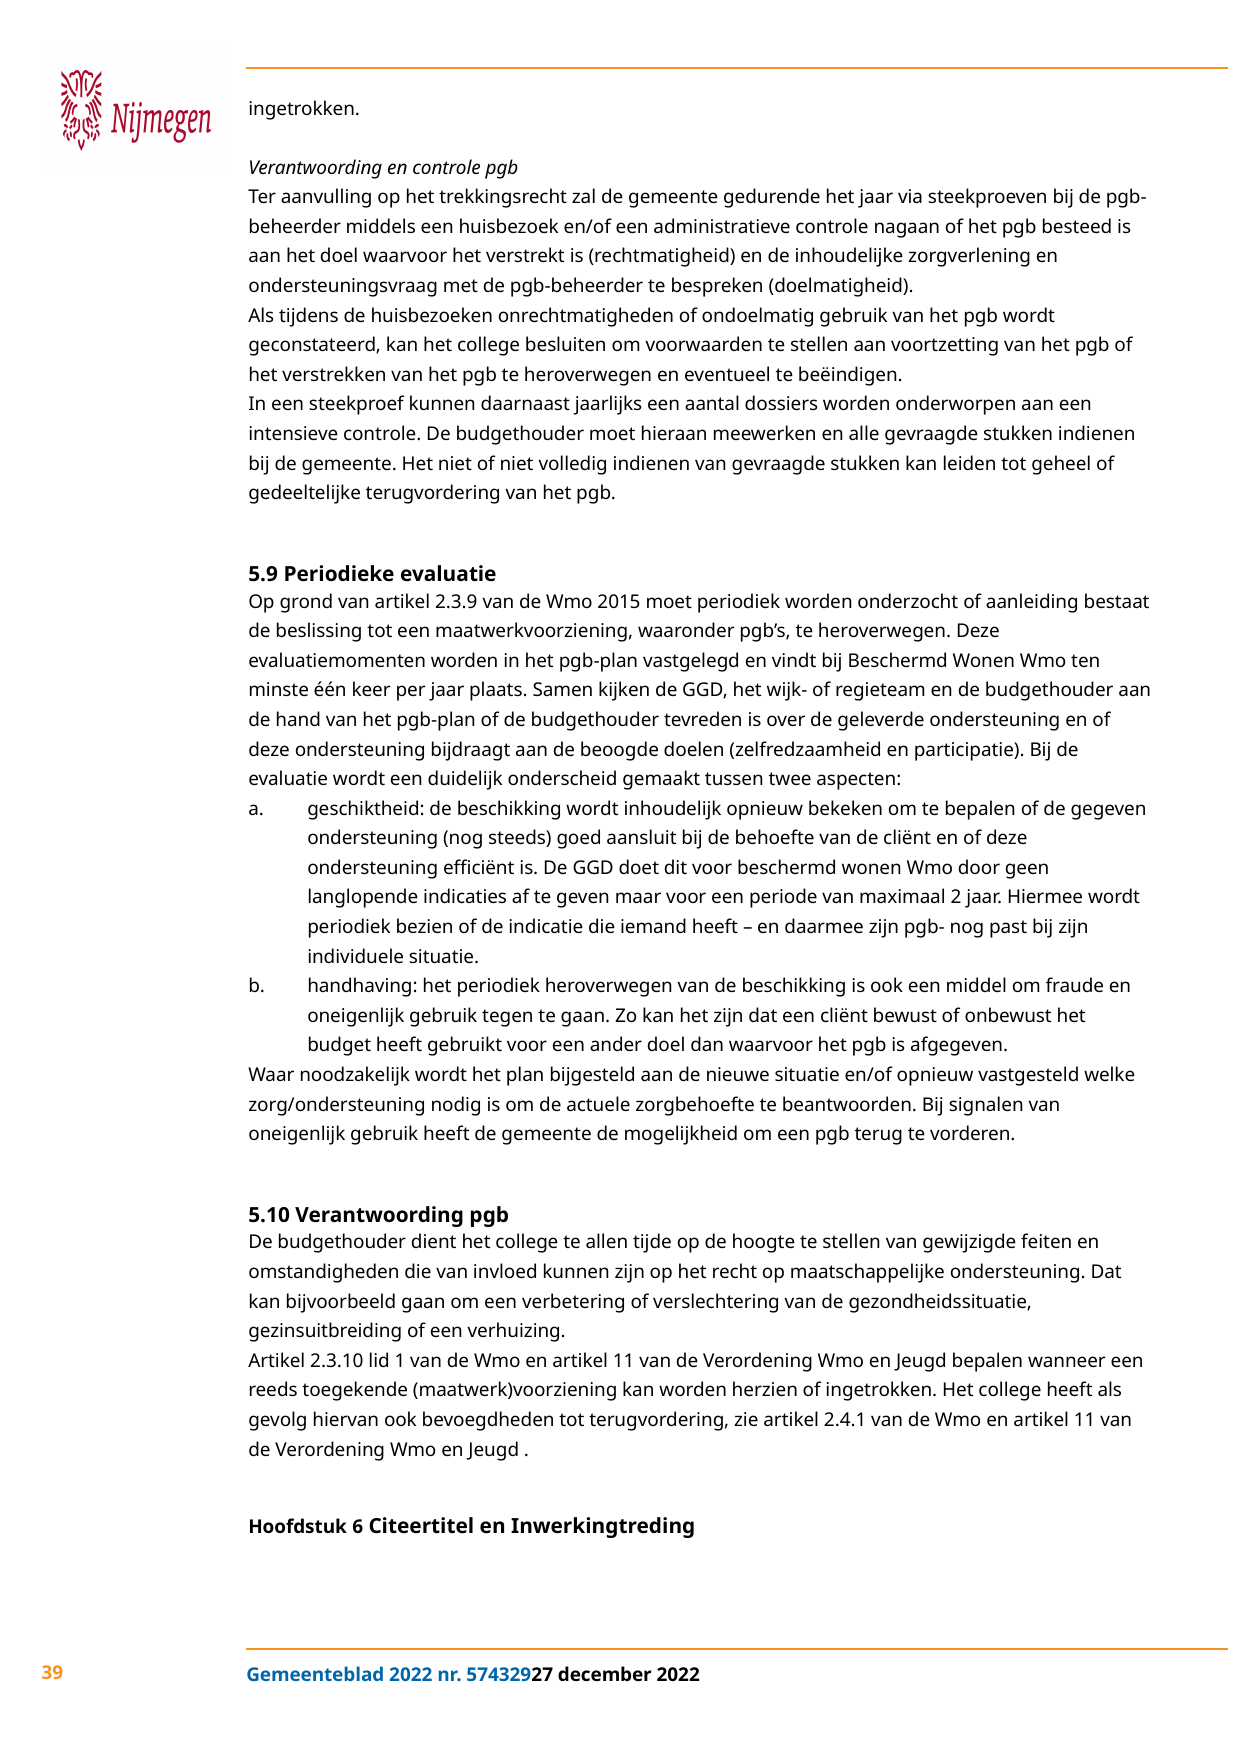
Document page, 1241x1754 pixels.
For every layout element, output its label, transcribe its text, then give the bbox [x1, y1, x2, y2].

text Waar noodzakelijk wordt het plan bijgesteld aan de nieuwe situatie en/of opnieuw vastgesteld welke zorg/ondersteuning nodig is om de actuele zorgbehoefte te beantwoorden. Bij signalen van oneigenlijk gebruik heeft de gemeente de mogelijkheid om een pgb terug te vorderen. [248, 1061, 1152, 1146]
text Hoofdstuk 6 Citeertitel en Inwerkingtreding [248, 1511, 1152, 1539]
list geschiktheid: de beschikking wordt inhoudelijk opnieuw bekeken om te bepalen of de gegeven ondersteuning (nog steeds) goed aansluit bij de behoefte van de cliënt en of deze ondersteuning efficiënt is. De GGD doet dit voor beschermd wonen Wmo door geen langlopende indicaties af te geven maar voor een periode van maximaal 2 jaar. Hiermee wordt periodiek bezien of de indicatie die iemand heeft – en daarmee zijn pgb- nog past bij zijn individuele situatie. [248, 795, 1152, 968]
picture [41, 47, 231, 172]
text ingetrokken. [248, 95, 1152, 121]
text Verantwoording en controle pgb [248, 154, 1152, 180]
text 5.9 Periodieke evaluatie [248, 559, 1152, 588]
text Als tijdens de huisbezoeken onrechtmatigheden of ondoelmatig gebruik van het pgb wordt geconstateerd, kan het college besluiten om voorwaarden te stellen aan voortzetting van het pgb of het verstrekken van het pgb te heroverwegen en eventueel te beëindigen. [248, 302, 1152, 387]
text Ter aanvulling op het trekkingsrecht zal de gemeente gedurende het jaar via steekproeven bij de pgb-beheerder middels een huisbezoek en/of een administratieve controle nagaan of het pgb besteed is aan het doel waarvoor het verstrekt is (rechtmatigheid) en de inhoudelijke zorgverlening en ondersteuningsvraag met de pgb-beheerder te bespreken (doelmatigheid). [248, 183, 1152, 298]
text In een steekproef kunnen daarnaast jaarlijks een aantal dossiers worden onderworpen aan een intensieve controle. De budgethouder moet hieraan meewerken en alle gevraagde stukken indienen bij de gemeente. Het niet of niet volledig indienen van gevraagde stukken kan leiden tot geheel of gedeeltelijke terugvordering van het pgb. [248, 391, 1152, 505]
text De budgethouder dient het college te allen tijde op de hoogte te stellen van gewijzigde feiten en omstandigheden die van invloed kunnen zijn op het recht op maatschappelijke ondersteuning. Dat kan bijvoorbeeld gaan om een verbetering of verslechtering van de gezondheidssituatie, gezinsuitbreiding of een verhuizing. [248, 1229, 1152, 1343]
text Artikel 2.3.10 lid 1 van de Wmo en artikel 11 van de Verordening Wmo en Jeugd bepalen wanneer een reeds toegekende (maatwerk)voorziening kan worden herzien of ingetrokken. Het college heeft als gevolg hiervan ook bevoegdheden tot terugvordering, zie artikel 2.4.1 van de Wmo en artikel 11 van de Verordening Wmo en Jeugd . [248, 1347, 1152, 1462]
list handhaving: het periodiek heroverwegen van de beschikking is ook een middel om fraude en oneigenlijk gebruik tegen te gaan. Zo kan het zijn dat een cliënt bewust of onbewust het budget heeft gebruikt voor een ander doel dan waarvoor het pgb is afgegeven. [248, 972, 1152, 1057]
text 5.10 Verantwoording pgb [248, 1200, 1152, 1229]
text Op grond van artikel 2.3.9 van de Wmo 2015 moet periodiek worden onderzocht of aanleiding bestaat de beslissing tot een maatwerkvoorziening, waaronder pgb’s, te heroverwegen. Deze evaluatiemomenten worden in het pgb-plan vastgelegd en vindt bij Beschermd Wonen Wmo ten minste één keer per jaar plaats. Samen kijken de GGD, het wijk- of regieteam en de budgethouder aan de hand van het pgb-plan of de budgethouder tevreden is over de geleverde ondersteuning en of deze ondersteuning bijdraagt aan de beoogde doelen (zelfredzaamheid en participatie). Bij de evaluatie wordt een duidelijk onderscheid gemaakt tussen twee aspecten: [248, 588, 1152, 791]
